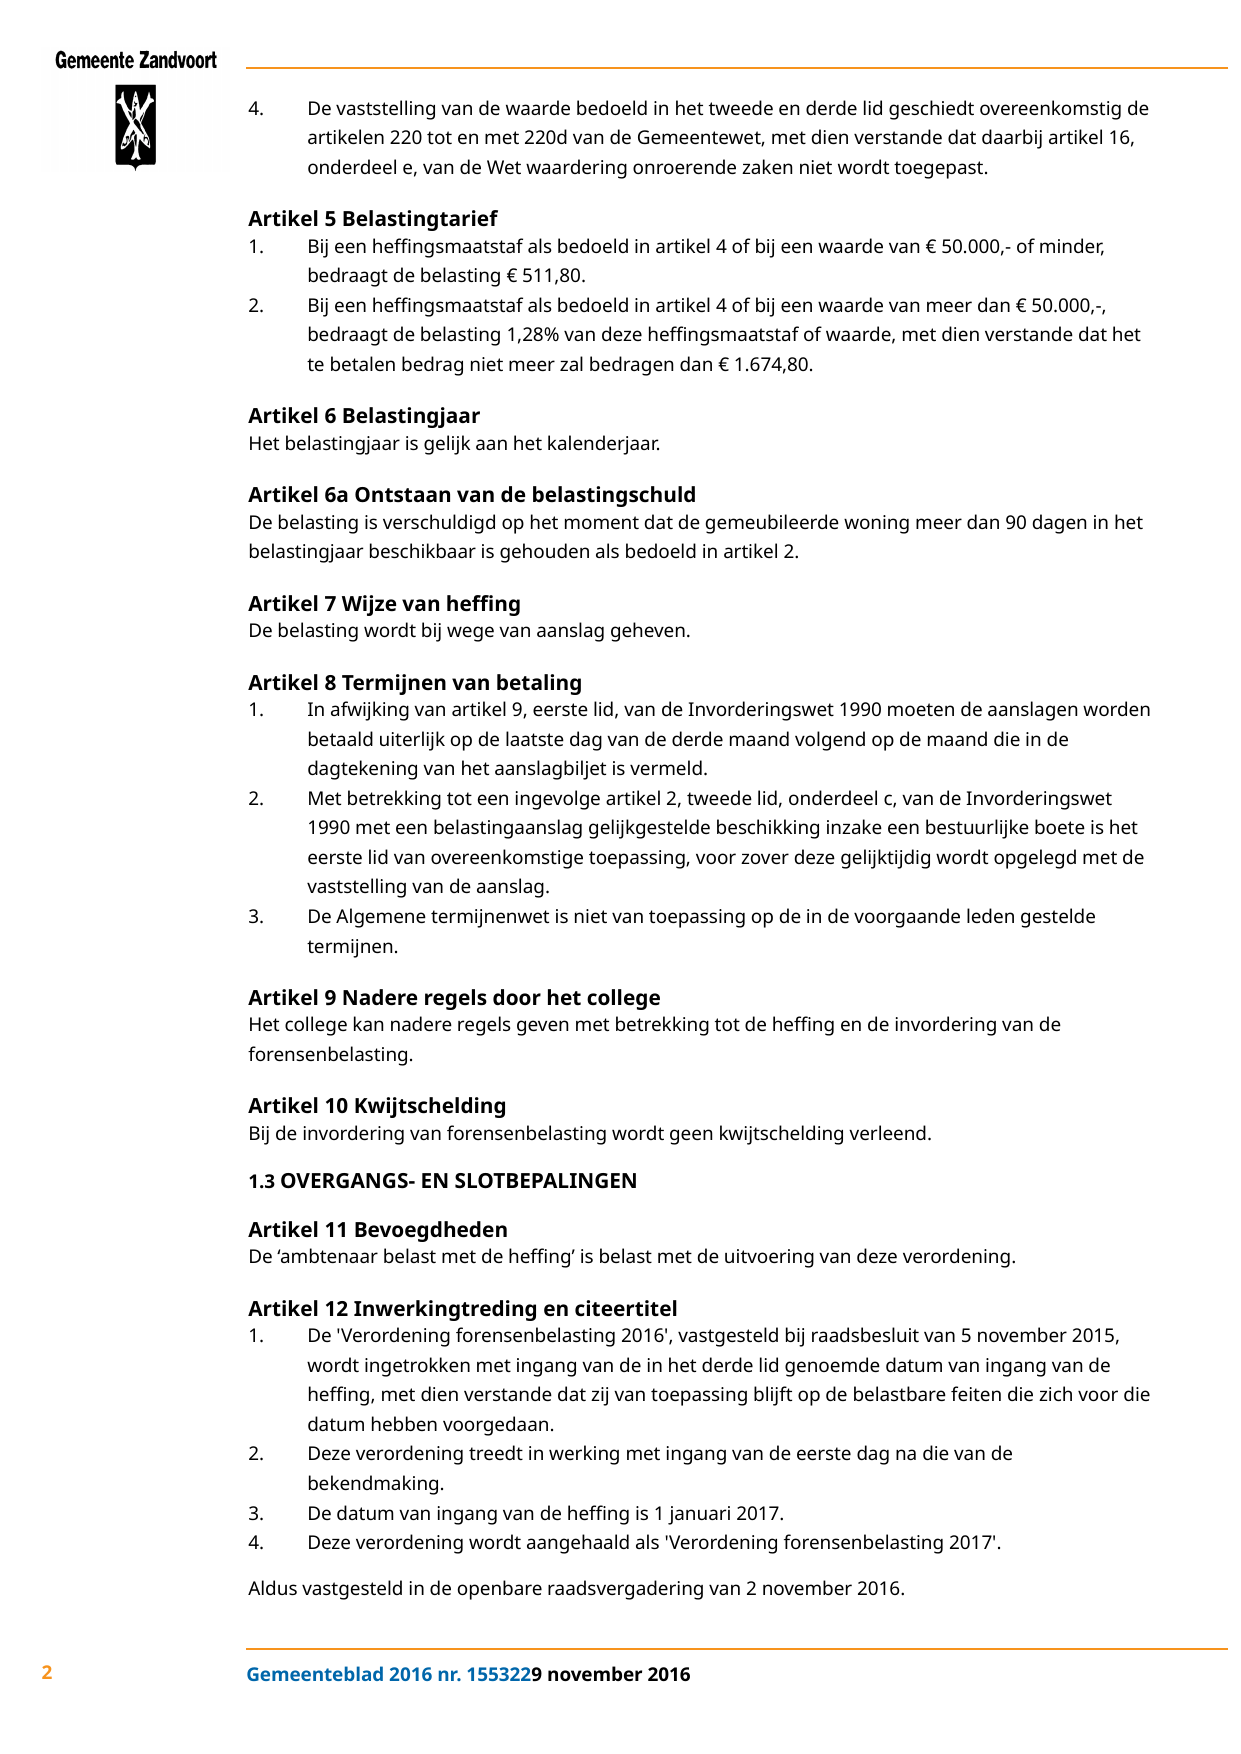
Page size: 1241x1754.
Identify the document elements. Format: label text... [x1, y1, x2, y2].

text Artikel 12 Inwerkingtreding en citeertitel [248, 1294, 1152, 1322]
list In afwijking van artikel 9, eerste lid, van de Invorderingswet 1990 moeten de aanslagen worden betaald uiterlijk op de laatste dag van de derde maand volgend op de maand die in de dagtekening van het aanslagbiljet is vermeld. [248, 696, 1152, 781]
text Artikel 7 Wijze van heffing [248, 589, 1152, 617]
text Het college kan nadere regels geven met betrekking tot de heffing en de invordering van de forensenbelasting. [248, 1012, 1152, 1067]
list Bij een heffingsmaatstaf als bedoeld in artikel 4 of bij een waarde van meer dan € 50.000,-, bedraagt de belasting 1,28% van deze heffingsmaatstaf of waarde, met dien verstande dat het te betalen bedrag niet meer zal bedragen dan € 1.674,80. [248, 292, 1152, 377]
list De datum van ingang van de heffing is 1 januari 2017. [248, 1500, 1152, 1526]
text Artikel 6a Ontstaan van de belastingschuld [248, 480, 1152, 509]
text Artikel 5 Belastingtarief [248, 204, 1152, 233]
picture [41, 47, 231, 172]
text Artikel 10 Kwijtschelding [248, 1092, 1152, 1120]
list De vaststelling van de waarde bedoeld in het tweede en derde lid geschiedt overeenkomstig de artikelen 220 tot en met 220d van de Gemeentewet, met dien verstande dat daarbij artikel 16, onderdeel e, van de Wet waardering onroerende zaken niet wordt toegepast. [248, 95, 1152, 180]
text Artikel 6 Belastingjaar [248, 402, 1152, 430]
text De belasting is verschuldigd op het moment dat de gemeubileerde woning meer dan 90 dagen in het belastingjaar beschikbaar is gehouden als bedoeld in artikel 2. [248, 509, 1152, 564]
list Deze verordening wordt aangehaald als 'Verordening forensenbelasting 2017'. [248, 1529, 1152, 1555]
list De Algemene termijnenwet is niet van toepassing op de in de voorgaande leden gestelde termijnen. [248, 903, 1152, 958]
list Bij een heffingsmaatstaf als bedoeld in artikel 4 of bij een waarde van € 50.000,- of minder, bedraagt de belasting € 511,80. [248, 233, 1152, 288]
text Artikel 8 Termijnen van betaling [248, 668, 1152, 696]
text Artikel 11 Bevoegdheden [248, 1215, 1152, 1243]
text De ‘ambtenaar belast met de heffing’ is belast met de uitvoering van deze verordening. [248, 1243, 1152, 1269]
text Aldus vastgesteld in de openbare raadsvergadering van 2 november 2016. [248, 1575, 1152, 1601]
list Met betrekking tot een ingevolge artikel 2, tweede lid, onderdeel c, van de Invorderingswet 1990 met een belastingaanslag gelijkgestelde beschikking inzake een bestuurlijke boete is het eerste lid van overeenkomstige toepassing, voor zover deze gelijktijdig wordt opgelegd met de vaststelling van de aanslag. [248, 785, 1152, 899]
text 1.3 OVERGANGS- EN SLOTBEPALINGEN [248, 1166, 1152, 1194]
list Deze verordening treedt in werking met ingang van de eerste dag na die van de bekendmaking. [248, 1441, 1152, 1496]
text Bij de invordering van forensenbelasting wordt geen kwijtschelding verleend. [248, 1120, 1152, 1146]
list De 'Verordening forensenbelasting 2016', vastgesteld bij raadsbesluit van 5 november 2015, wordt ingetrokken met ingang van de in het derde lid genoemde datum van ingang van de heffing, met dien verstande dat zij van toepassing blijft op de belastbare feiten die zich voor die datum hebben voorgedaan. [248, 1322, 1152, 1437]
text Artikel 9 Nadere regels door het college [248, 983, 1152, 1012]
text Het belastingjaar is gelijk aan het kalenderjaar. [248, 430, 1152, 456]
text De belasting wordt bij wege van aanslag geheven. [248, 617, 1152, 643]
